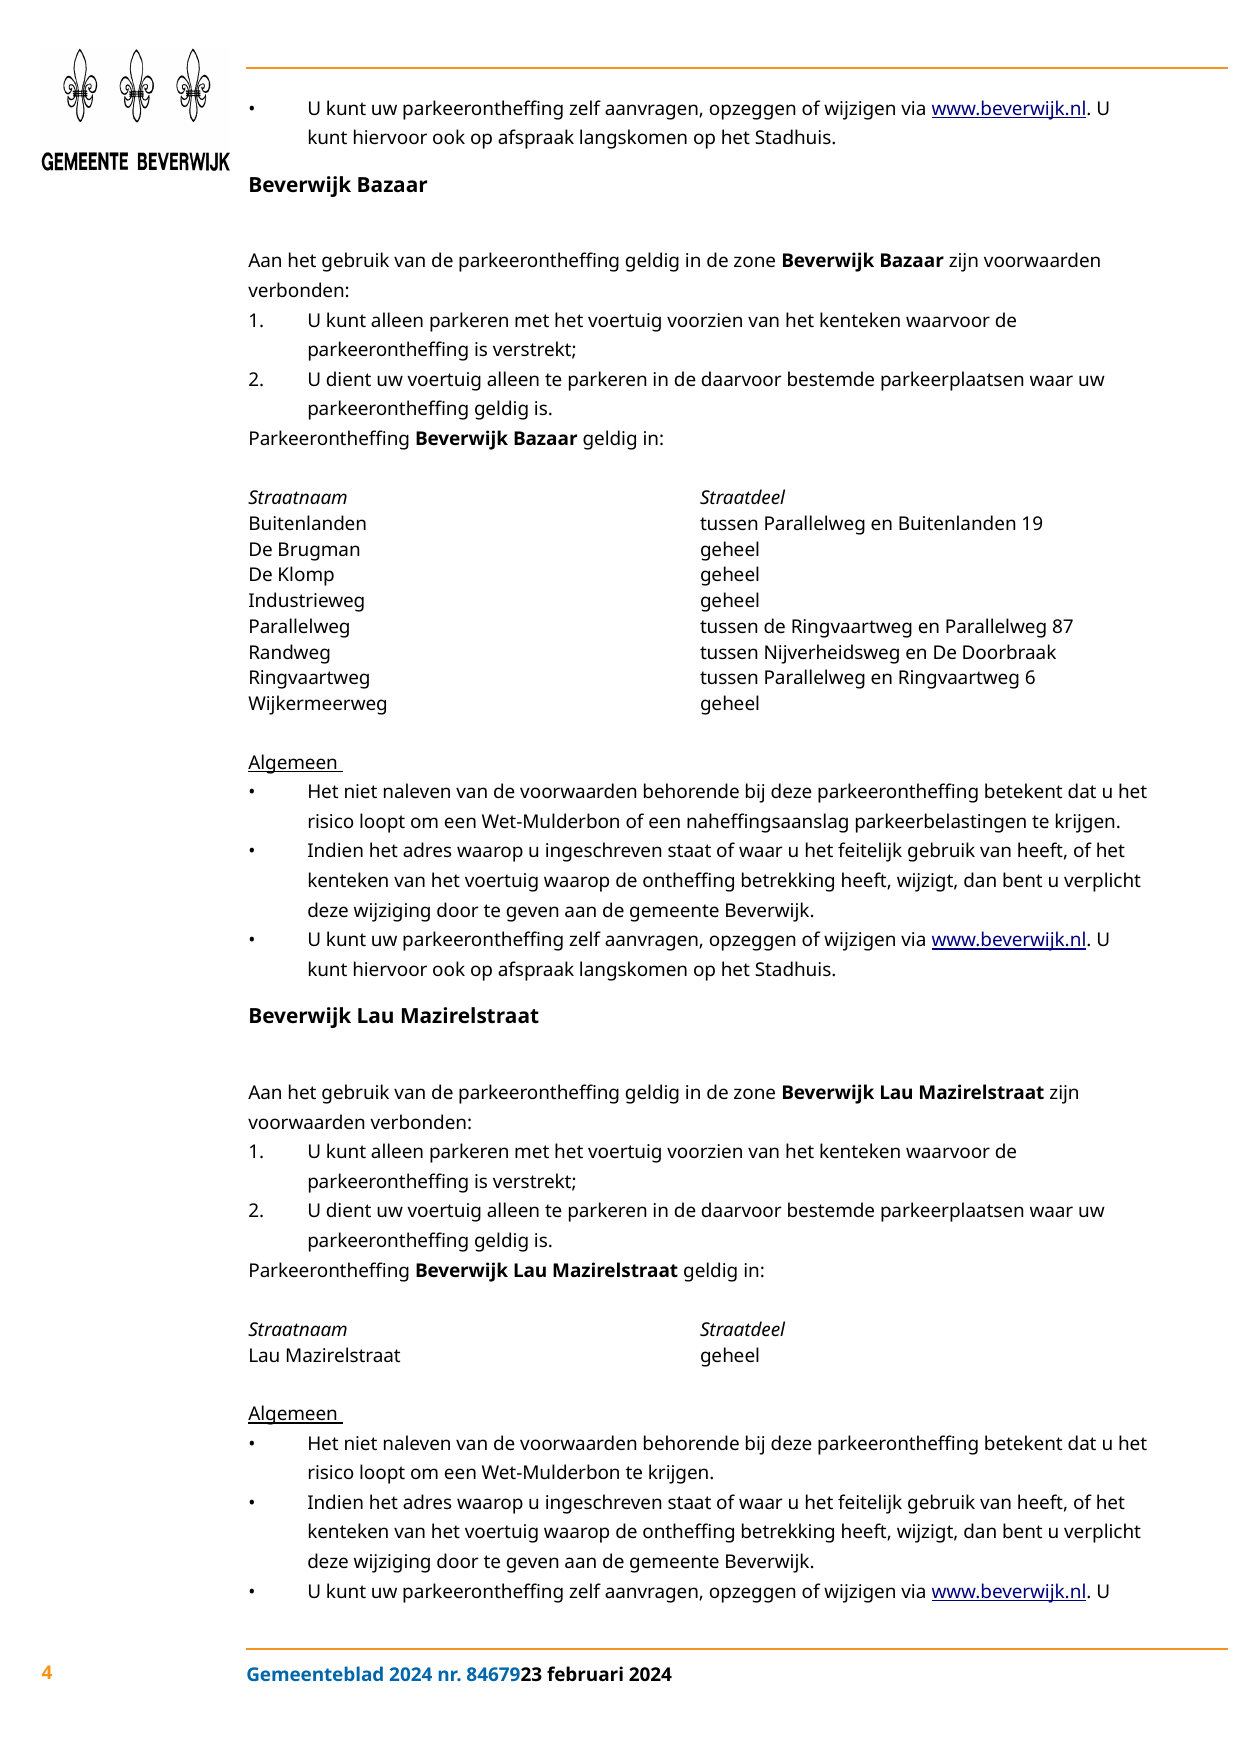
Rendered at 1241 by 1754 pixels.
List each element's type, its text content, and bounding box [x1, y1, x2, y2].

text Algemeen [248, 1400, 1152, 1426]
table_header Straatdeel [700, 485, 1152, 510]
table_cell Wijkermeerweg [248, 690, 700, 716]
list U dient uw voertuig alleen te parkeren in de daarvoor bestemde parkeerplaatsen waar uw parkeerontheffing geldig is. [248, 1198, 1152, 1253]
table_cell geheel [700, 562, 1152, 587]
list U dient uw voertuig alleen te parkeren in de daarvoor bestemde parkeerplaatsen waar uw parkeerontheffing geldig is. [248, 366, 1152, 421]
picture [41, 47, 231, 172]
table_cell Parallelweg [248, 613, 700, 639]
text Algemeen [248, 749, 1152, 774]
table_cell tussen Parallelweg en Buitenlanden 19 [700, 510, 1152, 536]
table_cell Lau Mazirelstraat [248, 1342, 700, 1367]
table_cell tussen de Ringvaartweg en Parallelweg 87 [700, 613, 1152, 639]
table_cell tussen Parallelweg en Ringvaartweg 6 [700, 665, 1152, 690]
list Indien het adres waarop u ingeschreven staat of waar u het feitelijk gebruik van heeft, of het kenteken van het voertuig waarop de ontheffing betrekking heeft, wijzigt, dan bent u verplicht deze wijziging door te geven aan de gemeente Beverwijk. [248, 838, 1152, 922]
table_cell Randweg [248, 639, 700, 664]
table_cell De Klomp [248, 562, 700, 587]
list U kunt uw parkeerontheffing zelf aanvragen, opzeggen of wijzigen via www.beverwijk.nl. U kunt hiervoor ook op afspraak langskomen op het Stadhuis. [248, 95, 1152, 150]
table_cell geheel [700, 1342, 1152, 1367]
table_header Straatdeel [700, 1316, 1152, 1342]
text Beverwijk Bazaar [248, 170, 1152, 198]
text Aan het gebruik van de parkeerontheffing geldig in de zone Beverwijk Bazaar zijn voorwaarden verbonden: [248, 248, 1152, 303]
table_header Straatnaam [248, 485, 700, 510]
table_header Straatnaam [248, 1316, 700, 1342]
list U kunt alleen parkeren met het voertuig voorzien van het kenteken waarvoor de parkeerontheffing is verstrekt; [248, 1138, 1152, 1194]
table_cell tussen Nijverheidsweg en De Doorbraak [700, 639, 1152, 664]
table_cell geheel [700, 690, 1152, 716]
list Het niet naleven van de voorwaarden behorende bij deze parkeerontheffing betekent dat u het risico loopt om een Wet-Mulderbon of een naheffingsaanslag parkeerbelastingen te krijgen. [248, 778, 1152, 834]
text Aan het gebruik van de parkeerontheffing geldig in de zone Beverwijk Lau Mazirelstraat zijn voorwaarden verbonden: [248, 1079, 1152, 1134]
table_cell Buitenlanden [248, 510, 700, 536]
table_cell geheel [700, 588, 1152, 613]
table_cell De Brugman [248, 536, 700, 562]
list U kunt uw parkeerontheffing zelf aanvragen, opzeggen of wijzigen via www.beverwijk.nl. U kunt hiervoor ook op afspraak langskomen op het Stadhuis. [248, 926, 1152, 982]
table_cell geheel [700, 536, 1152, 562]
table_cell Ringvaartweg [248, 665, 700, 690]
text Beverwijk Lau Mazirelstraat [248, 1002, 1152, 1030]
text Parkeerontheffing Beverwijk Lau Mazirelstraat geldig in: [248, 1257, 1152, 1282]
text Parkeerontheffing Beverwijk Bazaar geldig in: [248, 425, 1152, 451]
list U kunt uw parkeerontheffing zelf aanvragen, opzeggen of wijzigen via www.beverwijk.nl. U [248, 1578, 1152, 1603]
list Het niet naleven van de voorwaarden behorende bij deze parkeerontheffing betekent dat u het risico loopt om een Wet-Mulderbon te krijgen. [248, 1430, 1152, 1485]
list Indien het adres waarop u ingeschreven staat of waar u het feitelijk gebruik van heeft, of het kenteken van het voertuig waarop de ontheffing betrekking heeft, wijzigt, dan bent u verplicht deze wijziging door te geven aan de gemeente Beverwijk. [248, 1489, 1152, 1574]
list U kunt alleen parkeren met het voertuig voorzien van het kenteken waarvoor de parkeerontheffing is verstrekt; [248, 307, 1152, 362]
table_cell Industrieweg [248, 588, 700, 613]
